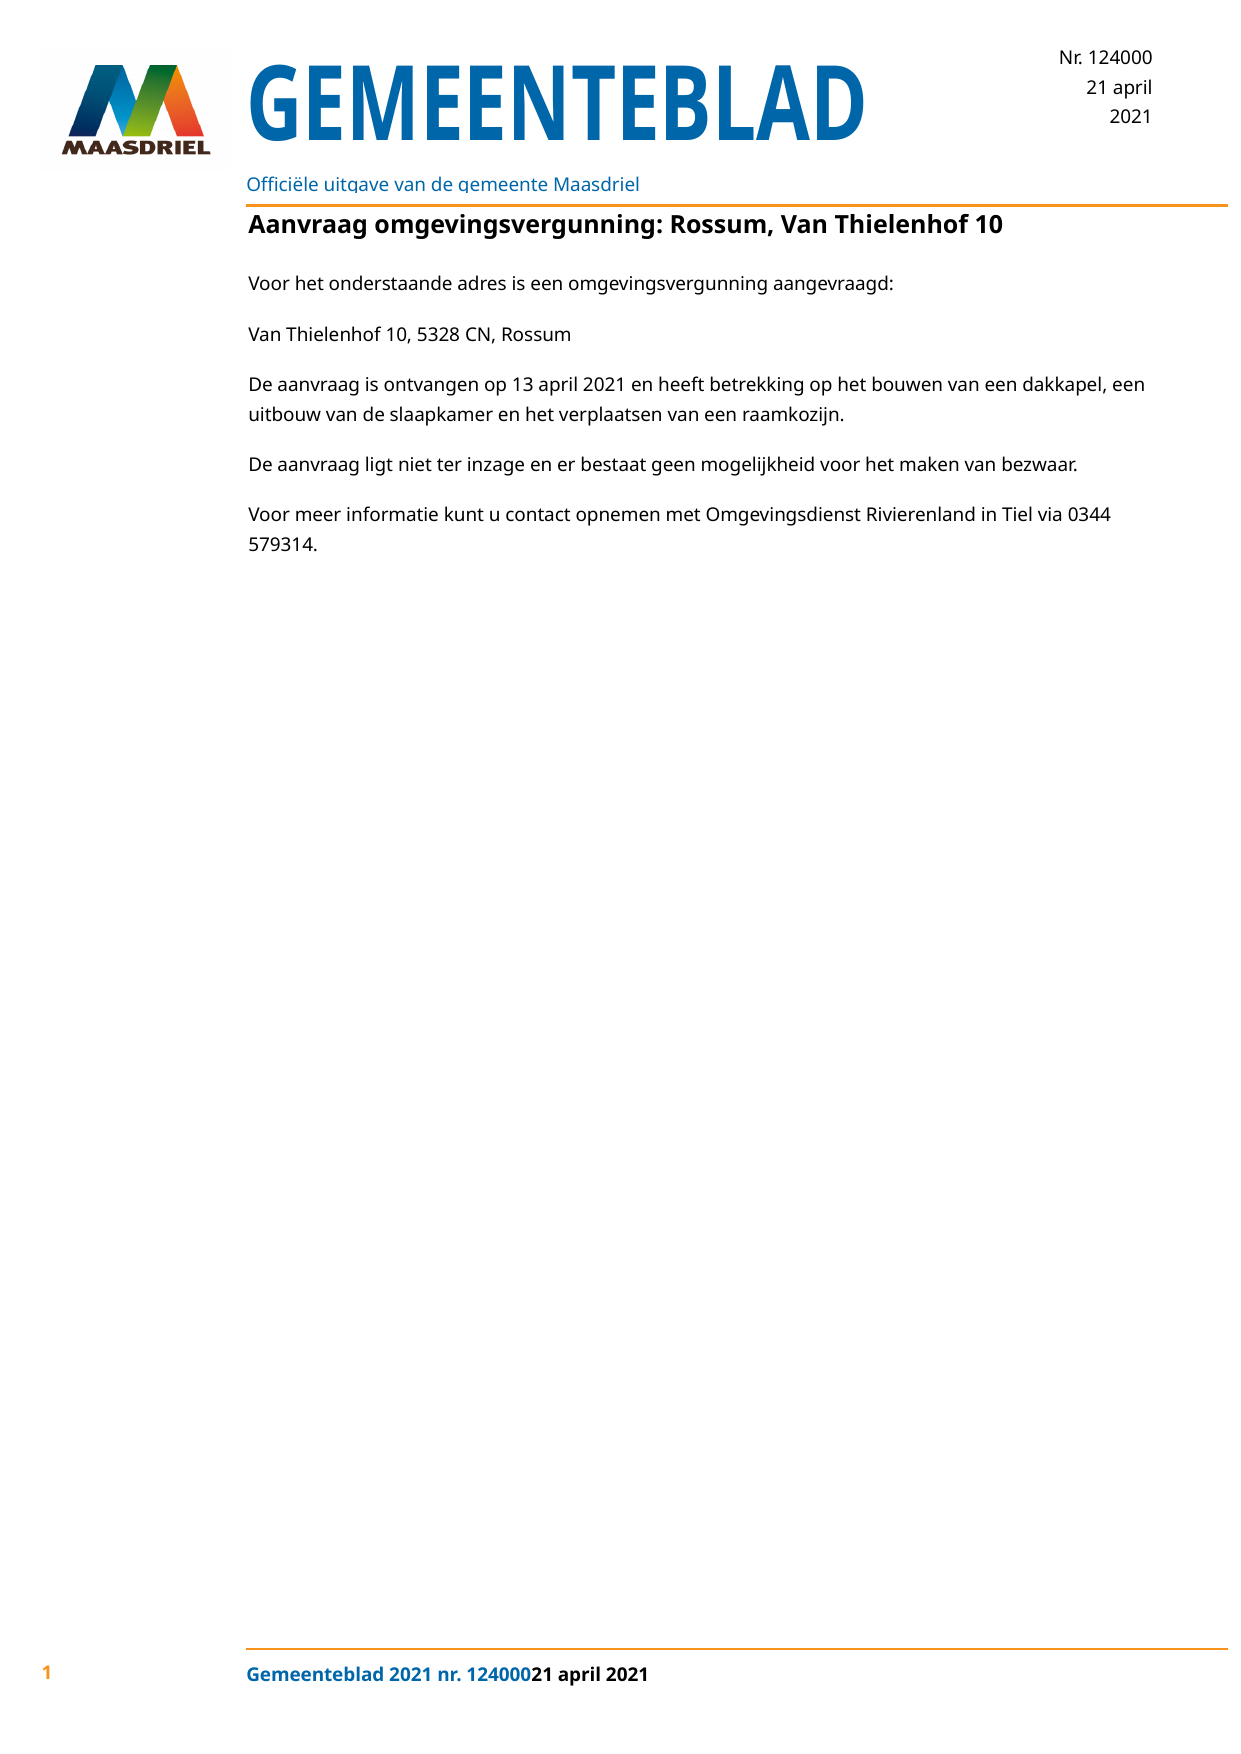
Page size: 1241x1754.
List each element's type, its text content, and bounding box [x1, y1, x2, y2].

picture [41, 47, 231, 172]
text Voor het onderstaande adres is een omgevingsvergunning aangevraagd: [248, 270, 1152, 296]
text De aanvraag ligt niet ter inzage en er bestaat geen mogelijkheid voor het maken van bezwaar. [248, 451, 1152, 477]
text Van Thielenhof 10, 5328 CN, Rossum [248, 321, 1152, 346]
text De aanvraag is ontvangen op 13 april 2021 en heeft betrekking op het bouwen van een dakkapel, een uitbouw van de slaapkamer en het verplaatsen van een raamkozijn. [248, 371, 1152, 426]
text Voor meer informatie kunt u contact opnemen met Omgevingsdienst Rivierenland in Tiel via 0344 579314. [248, 502, 1152, 557]
text Aanvraag omgevingsvergunning: Rossum, Van Thielenhof 10 [248, 207, 1152, 241]
